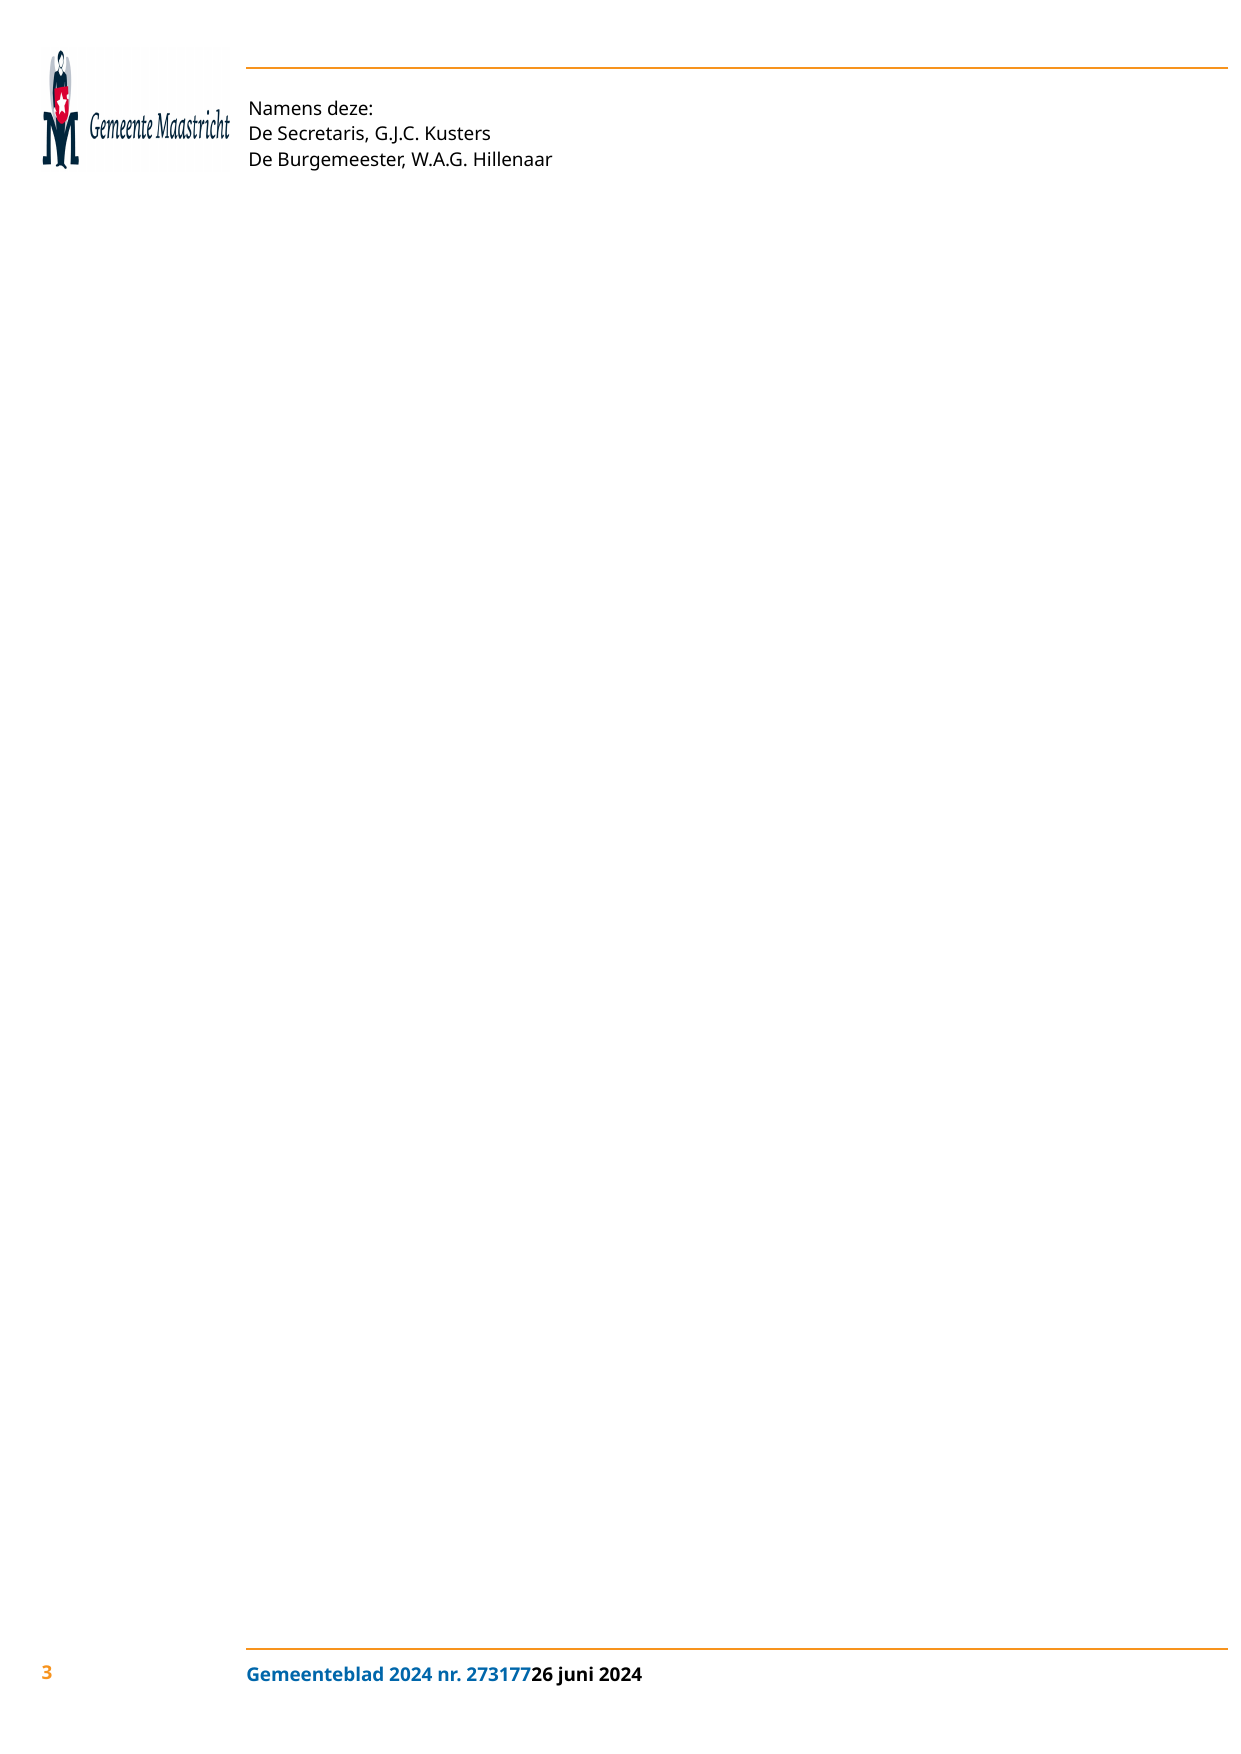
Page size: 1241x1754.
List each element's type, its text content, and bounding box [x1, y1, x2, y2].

picture [41, 47, 231, 172]
text Namens deze: [248, 95, 1152, 121]
text De Secretaris, G.J.C. Kusters [248, 121, 1152, 146]
text De Burgemeester, W.A.G. Hillenaar [248, 146, 1152, 172]
